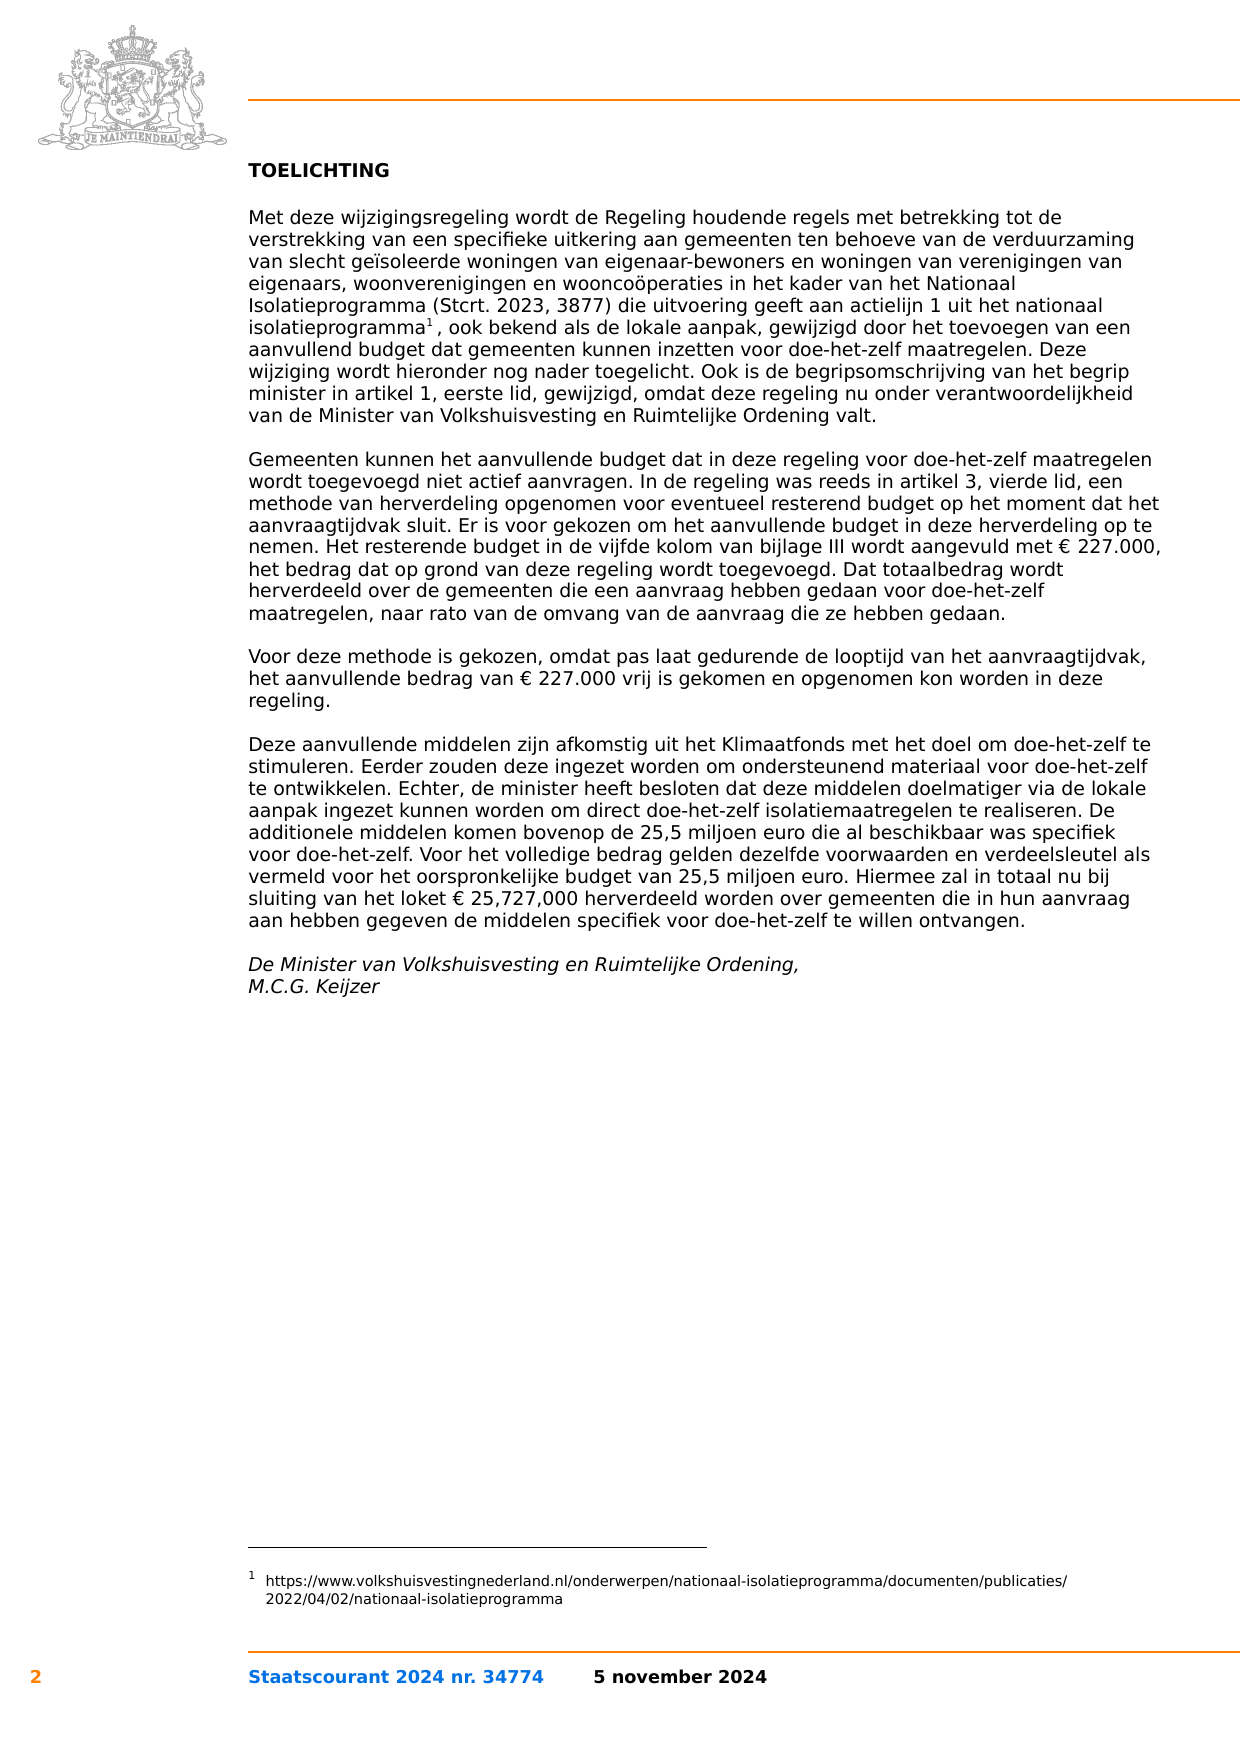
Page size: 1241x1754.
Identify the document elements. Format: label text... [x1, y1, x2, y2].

text De Minister van Volkshuisvesting en Ruimtelijke Ordening, M.C.G. Keijzer [248, 954, 1163, 998]
picture [38, 25, 227, 150]
text Voor deze methode is gekozen, omdat pas laat gedurende de looptijd van het aanvraagtijdvak, het aanvullende bedrag van € 227.000 vrij is gekomen en opgenomen kon worden in deze regeling. [248, 646, 1163, 712]
subtitle TOELICHTING [248, 160, 1163, 182]
text https://www.volkshuisvestingnederland.nl/onderwerpen/nationaal-isolatieprogramma/documenten/publicaties/2022/04/02/nationaal-isolatieprogramma [248, 1569, 1163, 1608]
text Gemeenten kunnen het aanvullende budget dat in deze regeling voor doe-het-zelf maatregelen wordt toegevoegd niet actief aanvragen. In de regeling was reeds in artikel 3, vierde lid, een methode van herverdeling opgenomen voor eventueel resterend budget op het moment dat het aanvraagtijdvak sluit. Er is voor gekozen om het aanvullende budget in deze herverdeling op te nemen. Het resterende budget in de vijfde kolom van bijlage III wordt aangevuld met € 227.000, het bedrag dat op grond van deze regeling wordt toegevoegd. Dat totaalbedrag wordt herverdeeld over de gemeenten die een aanvraag hebben gedaan voor doe-het-zelf maatregelen, naar rato van de omvang van de aanvraag die ze hebben gedaan. [248, 448, 1163, 624]
text Met deze wijzigingsregeling wordt de Regeling houdende regels met betrekking tot de verstrekking van een specifieke uitkering aan gemeenten ten behoeve van de verduurzaming van slecht geïsoleerde woningen van eigenaar-bewoners en woningen van verenigingen van eigenaars, woonverenigingen en wooncoöperaties in het kader van het Nationaal Isolatieprogramma (Stcrt. 2023, 3877) die uitvoering geeft aan actielijn 1 uit het nationaal isolatieprogramma, ook bekend als de lokale aanpak, gewijzigd door het toevoegen van een aanvullend budget dat gemeenten kunnen inzetten voor doe-het-zelf maatregelen. Deze wijziging wordt hieronder nog nader toegelicht. Ook is de begripsomschrijving van het begrip minister in artikel 1, eerste lid, gewijzigd, omdat deze regeling nu onder verantwoordelijkheid van de Minister van Volkshuisvesting en Ruimtelijke Ordening valt. [248, 207, 1163, 427]
text Deze aanvullende middelen zijn afkomstig uit het Klimaatfonds met het doel om doe-het-zelf te stimuleren. Eerder zouden deze ingezet worden om ondersteunend materiaal voor doe-het-zelf te ontwikkelen. Echter, de minister heeft besloten dat deze middelen doelmatiger via de lokale aanpak ingezet kunnen worden om direct doe-het-zelf isolatiemaatregelen te realiseren. De additionele middelen komen bovenop de 25,5 miljoen euro die al beschikbaar was specifiek voor doe-het-zelf. Voor het volledige bedrag gelden dezelfde voorwaarden en verdeelsleutel als vermeld voor het oorspronkelijke budget van 25,5 miljoen euro. Hiermee zal in totaal nu bij sluiting van het loket € 25,727,000 herverdeeld worden over gemeenten die in hun aanvraag aan hebben gegeven de middelen specifiek voor doe-het-zelf te willen ontvangen. [248, 734, 1163, 932]
